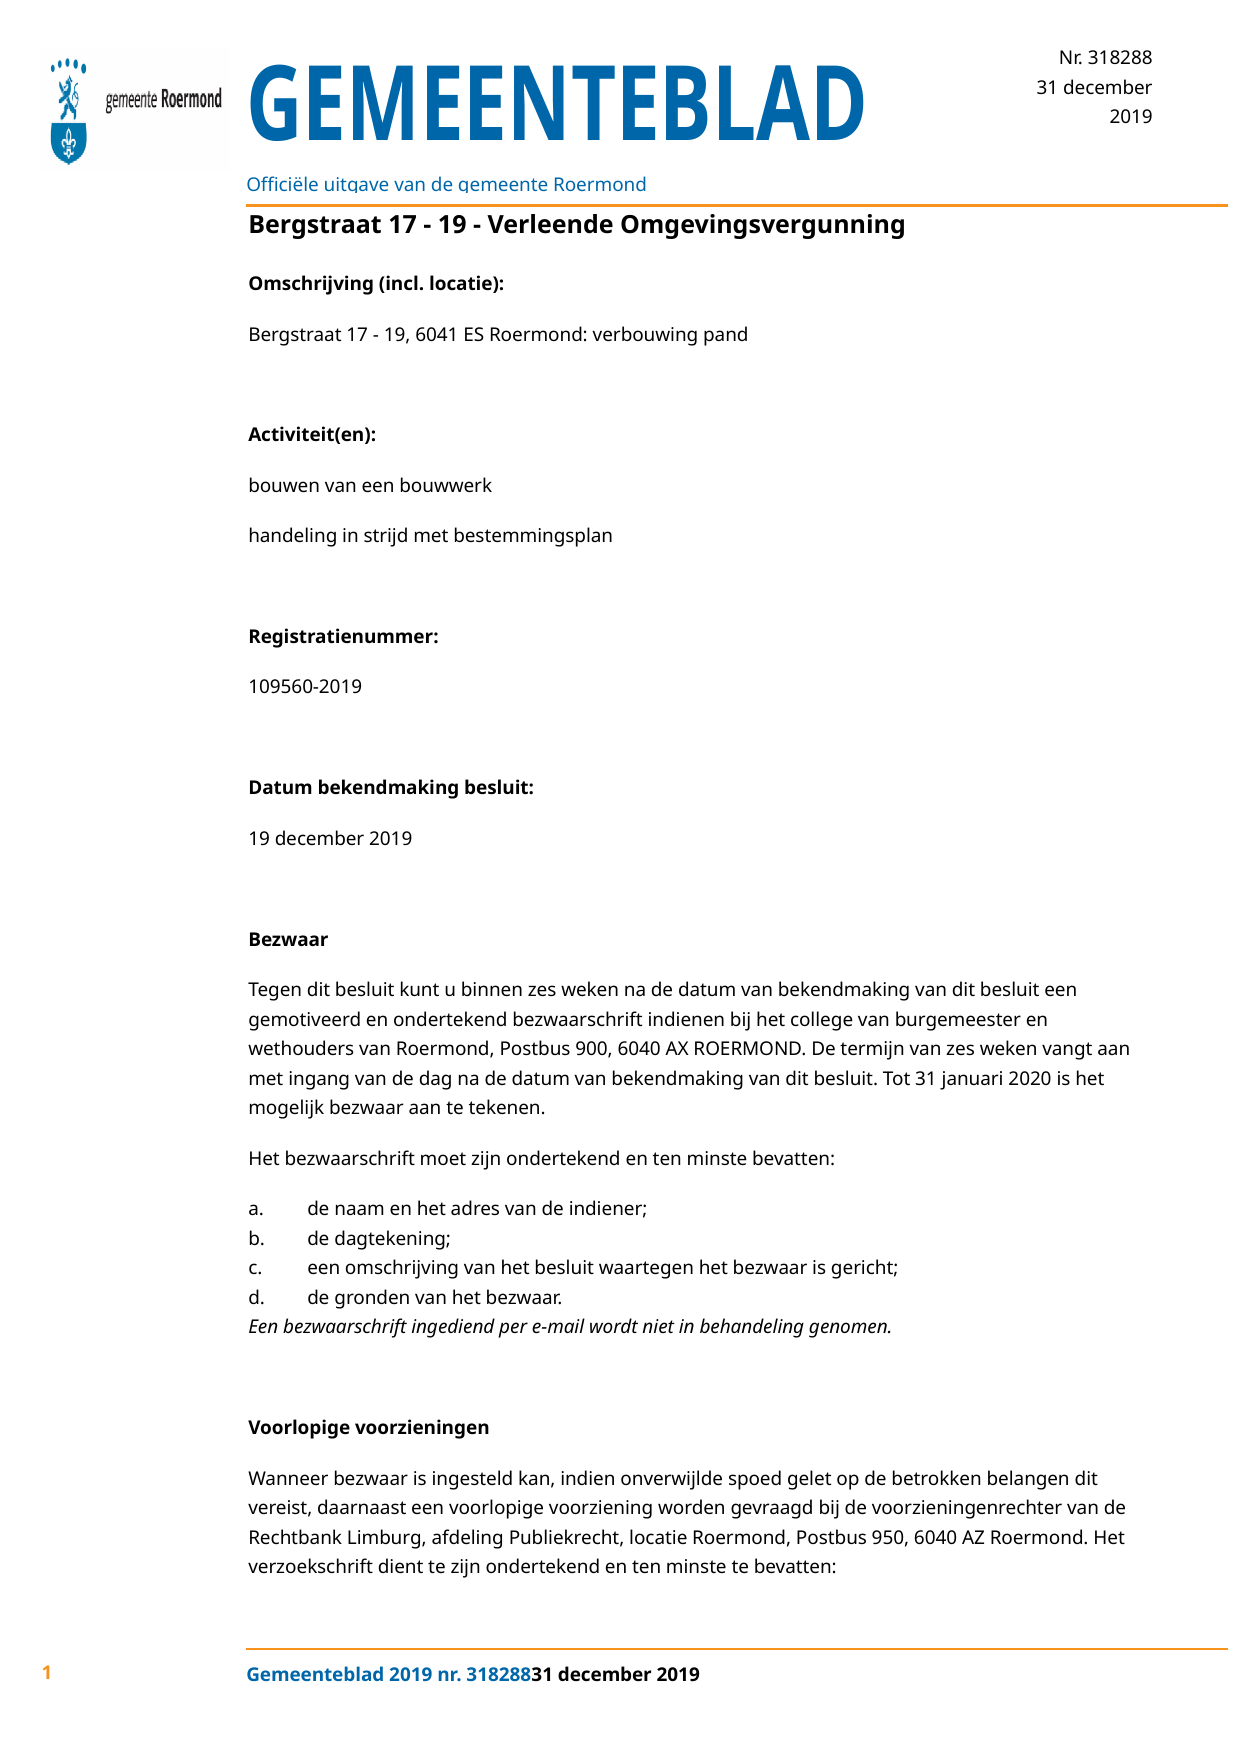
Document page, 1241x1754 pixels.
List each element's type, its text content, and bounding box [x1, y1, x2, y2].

text Omschrijving (incl. locatie): [248, 270, 1152, 296]
list de dagtekening; [248, 1225, 1152, 1251]
list een omschrijving van het besluit waartegen het bezwaar is gericht; [248, 1254, 1152, 1280]
text handeling in strijd met bestemmingsplan [248, 522, 1152, 548]
text Registratienummer: [248, 623, 1152, 649]
text Bezwaar [248, 926, 1152, 951]
text Datum bekendmaking besluit: [248, 774, 1152, 800]
text Activiteit(en): [248, 422, 1152, 447]
list de gronden van het bezwaar. [248, 1284, 1152, 1310]
text Tegen dit besluit kunt u binnen zes weken na de datum van bekendmaking van dit besluit een gemotiveerd en ondertekend bezwaarschrift indienen bij het college van burgemeester en wethouders van Roermond, Postbus 900, 6040 AX ROERMOND. De termijn van zes weken vangt aan met ingang van de dag na de datum van bekendmaking van dit besluit. Tot 31 januari 2020 is het mogelijk bezwaar aan te tekenen. [248, 976, 1152, 1120]
picture [41, 47, 231, 172]
text Voorlopige voorzieningen [248, 1414, 1152, 1440]
text 19 december 2019 [248, 825, 1152, 851]
text Wanneer bezwaar is ingesteld kan, indien onverwijlde spoed gelet op de betrokken belangen dit vereist, daarnaast een voorlopige voorziening worden gevraagd bij de voorzieningenrechter van de Rechtbank Limburg, afdeling Publiekrecht, locatie Roermond, Postbus 950, 6040 AZ Roermond. Het verzoekschrift dient te zijn ondertekend en ten minste te bevatten: [248, 1465, 1152, 1579]
list de naam en het adres van de indiener; [248, 1195, 1152, 1221]
text 109560-2019 [248, 674, 1152, 699]
text Bergstraat 17 - 19, 6041 ES Roermond: verbouwing pand [248, 321, 1152, 346]
text Een bezwaarschrift ingediend per e-mail wordt niet in behandeling genomen. [248, 1314, 1152, 1339]
text bouwen van een bouwwerk [248, 472, 1152, 498]
text Het bezwaarschrift moet zijn ondertekend en ten minste bevatten: [248, 1145, 1152, 1171]
text Bergstraat 17 - 19 - Verleende Omgevingsvergunning [248, 207, 1152, 241]
